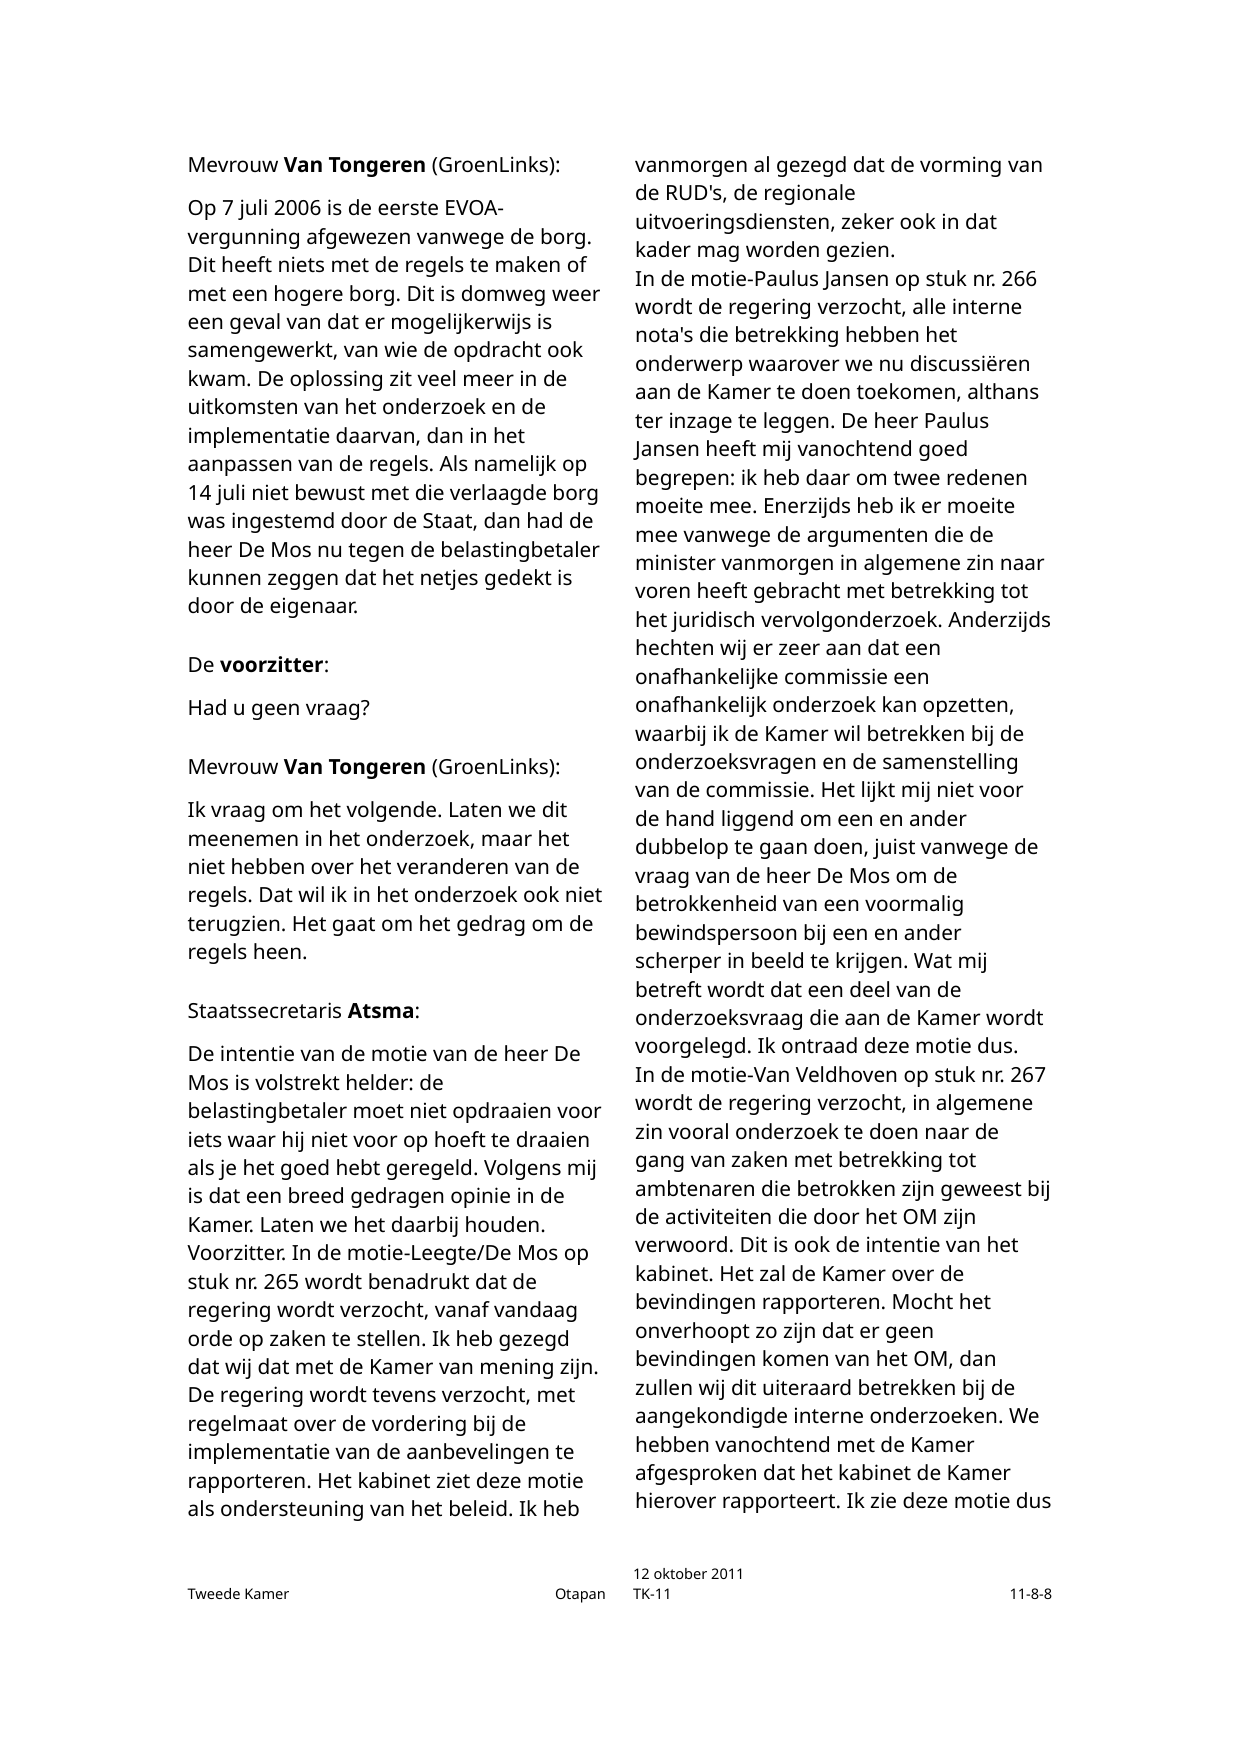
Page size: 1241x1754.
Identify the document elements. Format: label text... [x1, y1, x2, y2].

text Staatssecretaris Atsma: [187, 996, 605, 1024]
text Voorzitter. In de motie-Leegte/De Mos op stuk nr. 265 wordt benadrukt dat de regering wordt verzocht, vanaf vandaag orde op zaken te stellen. Ik heb gezegd dat wij dat met de Kamer van mening zijn. De regering wordt tevens verzocht, met regelmaat over de vordering bij de implementatie van de aanbevelingen te rapporteren. Het kabinet ziet deze motie als ondersteuning van het beleid. Ik heb [187, 1238, 605, 1523]
text De voorzitter: [187, 650, 605, 678]
text vanmorgen al gezegd dat de vorming van de RUD's, de regionale uitvoeringsdiensten, zeker ook in dat kader mag worden gezien. [635, 150, 1053, 264]
text Ik vraag om het volgende. Laten we dit meenemen in het onderzoek, maar het niet hebben over het veranderen van de regels. Dat wil ik in het onderzoek ook niet terugzien. Het gaat om het gedrag om de regels heen. [187, 795, 605, 966]
text Mevrouw Van Tongeren (GroenLinks): [187, 752, 605, 780]
text In de motie-Paulus Jansen op stuk nr. 266 wordt de regering verzocht, alle interne nota's die betrekking hebben het onderwerp waarover we nu discussiëren aan de Kamer te doen toekomen, althans ter inzage te leggen. De heer Paulus Jansen heeft mij vanochtend goed begrepen: ik heb daar om twee redenen moeite mee. Enerzijds heb ik er moeite mee vanwege de argumenten die de minister vanmorgen in algemene zin naar voren heeft gebracht met betrekking tot het juridisch vervolgonderzoek. Anderzijds hechten wij er zeer aan dat een onafhankelijke commissie een onafhankelijk onderzoek kan opzetten, waarbij ik de Kamer wil betrekken bij de onderzoeksvragen en de samenstelling van de commissie. Het lijkt mij niet voor de hand liggend om een en ander dubbelop te gaan doen, juist vanwege de vraag van de heer De Mos om de betrokkenheid van een voormalig bewindspersoon bij een en ander scherper in beeld te krijgen. Wat mij betreft wordt dat een deel van de onderzoeksvraag die aan de Kamer wordt voorgelegd. Ik ontraad deze motie dus. [635, 264, 1053, 1060]
text Op 7 juli 2006 is de eerste EVOA-vergunning afgewezen vanwege de borg. Dit heeft niets met de regels te maken of met een hogere borg. Dit is domweg weer een geval van dat er mogelijkerwijs is samengewerkt, van wie de opdracht ook kwam. De oplossing zit veel meer in de uitkomsten van het onderzoek en de implementatie daarvan, dan in het aanpassen van de regels. Als namelijk op 14 juli niet bewust met die verlaagde borg was ingestemd door de Staat, dan had de heer De Mos nu tegen de belastingbetaler kunnen zeggen dat het netjes gedekt is door de eigenaar. [187, 193, 605, 620]
text Had u geen vraag? [187, 693, 605, 722]
text De intentie van de motie van de heer De Mos is volstrekt helder: de belastingbetaler moet niet opdraaien voor iets waar hij niet voor op hoeft te draaien als je het goed hebt geregeld. Volgens mij is dat een breed gedragen opinie in de Kamer. Laten we het daarbij houden. [187, 1039, 605, 1238]
text In de motie-Van Veldhoven op stuk nr. 267 wordt de regering verzocht, in algemene zin vooral onderzoek te doen naar de gang van zaken met betrekking tot ambtenaren die betrokken zijn geweest bij de activiteiten die door het OM zijn verwoord. Dit is ook de intentie van het kabinet. Het zal de Kamer over de bevindingen rapporteren. Mocht het onverhoopt zo zijn dat er geen bevindingen komen van het OM, dan zullen wij dit uiteraard betrekken bij de aangekondigde interne onderzoeken. We hebben vanochtend met de Kamer afgesproken dat het kabinet de Kamer hierover rapporteert. Ik zie deze motie dus [635, 1060, 1053, 1515]
text Mevrouw Van Tongeren (GroenLinks): [187, 150, 605, 178]
